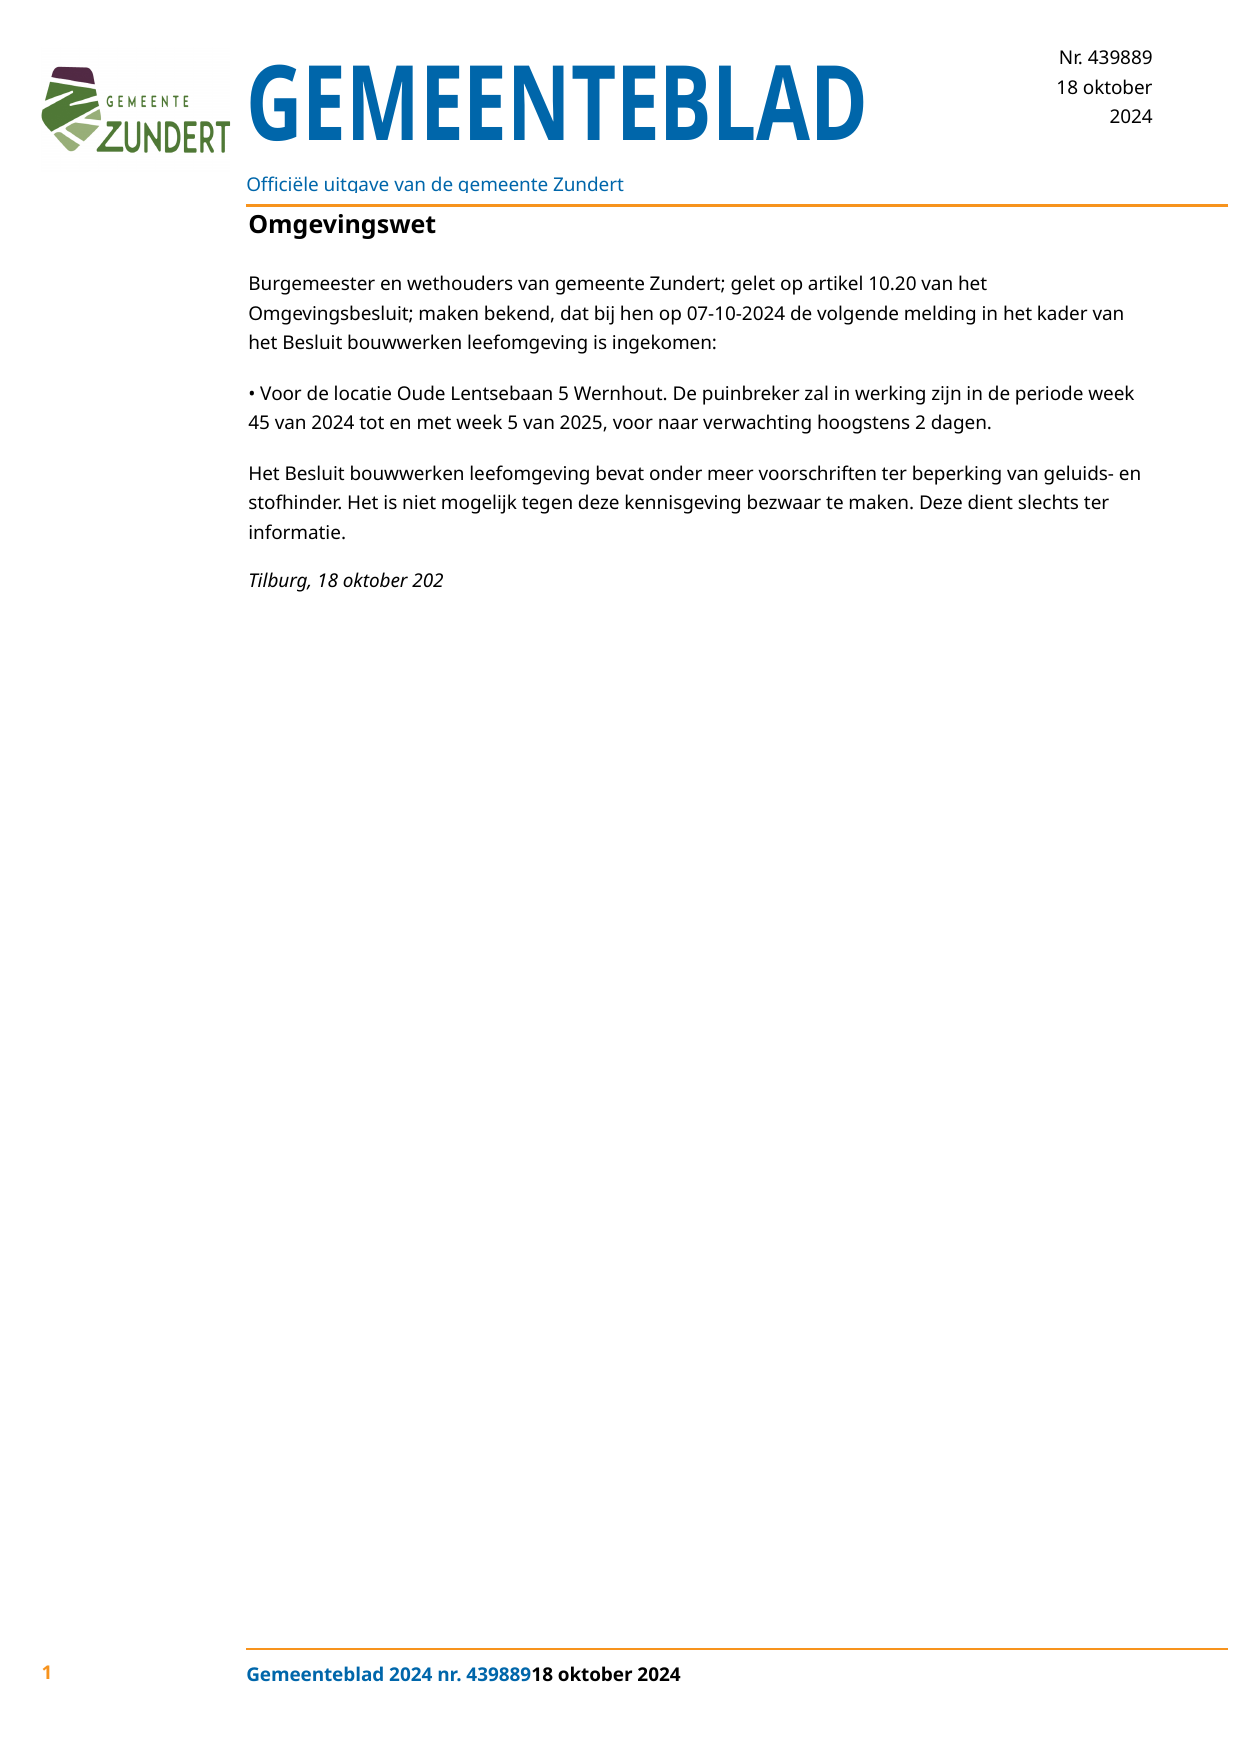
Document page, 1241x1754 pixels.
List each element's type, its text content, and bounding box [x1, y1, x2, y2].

picture [41, 47, 231, 172]
text Omgevingswet [248, 207, 1152, 241]
text • Voor de locatie Oude Lentsebaan 5 Wernhout. De puinbreker zal in werking zijn in de periode week 45 van 2024 tot en met week 5 van 2025, voor naar verwachting hoogstens 2 dagen. [248, 380, 1152, 435]
text Tilburg, 18 oktober 202 [248, 567, 1152, 593]
text Het Besluit bouwwerken leefomgeving bevat onder meer voorschriften ter beperking van geluids- en stofhinder. Het is niet mogelijk tegen deze kennisgeving bezwaar te maken. Deze dient slechts ter informatie. [248, 460, 1152, 545]
text Burgemeester en wethouders van gemeente Zundert; gelet op artikel 10.20 van het Omgevingsbesluit; maken bekend, dat bij hen op 07-10-2024 de volgende melding in het kader van het Besluit bouwwerken leefomgeving is ingekomen: [248, 270, 1152, 355]
